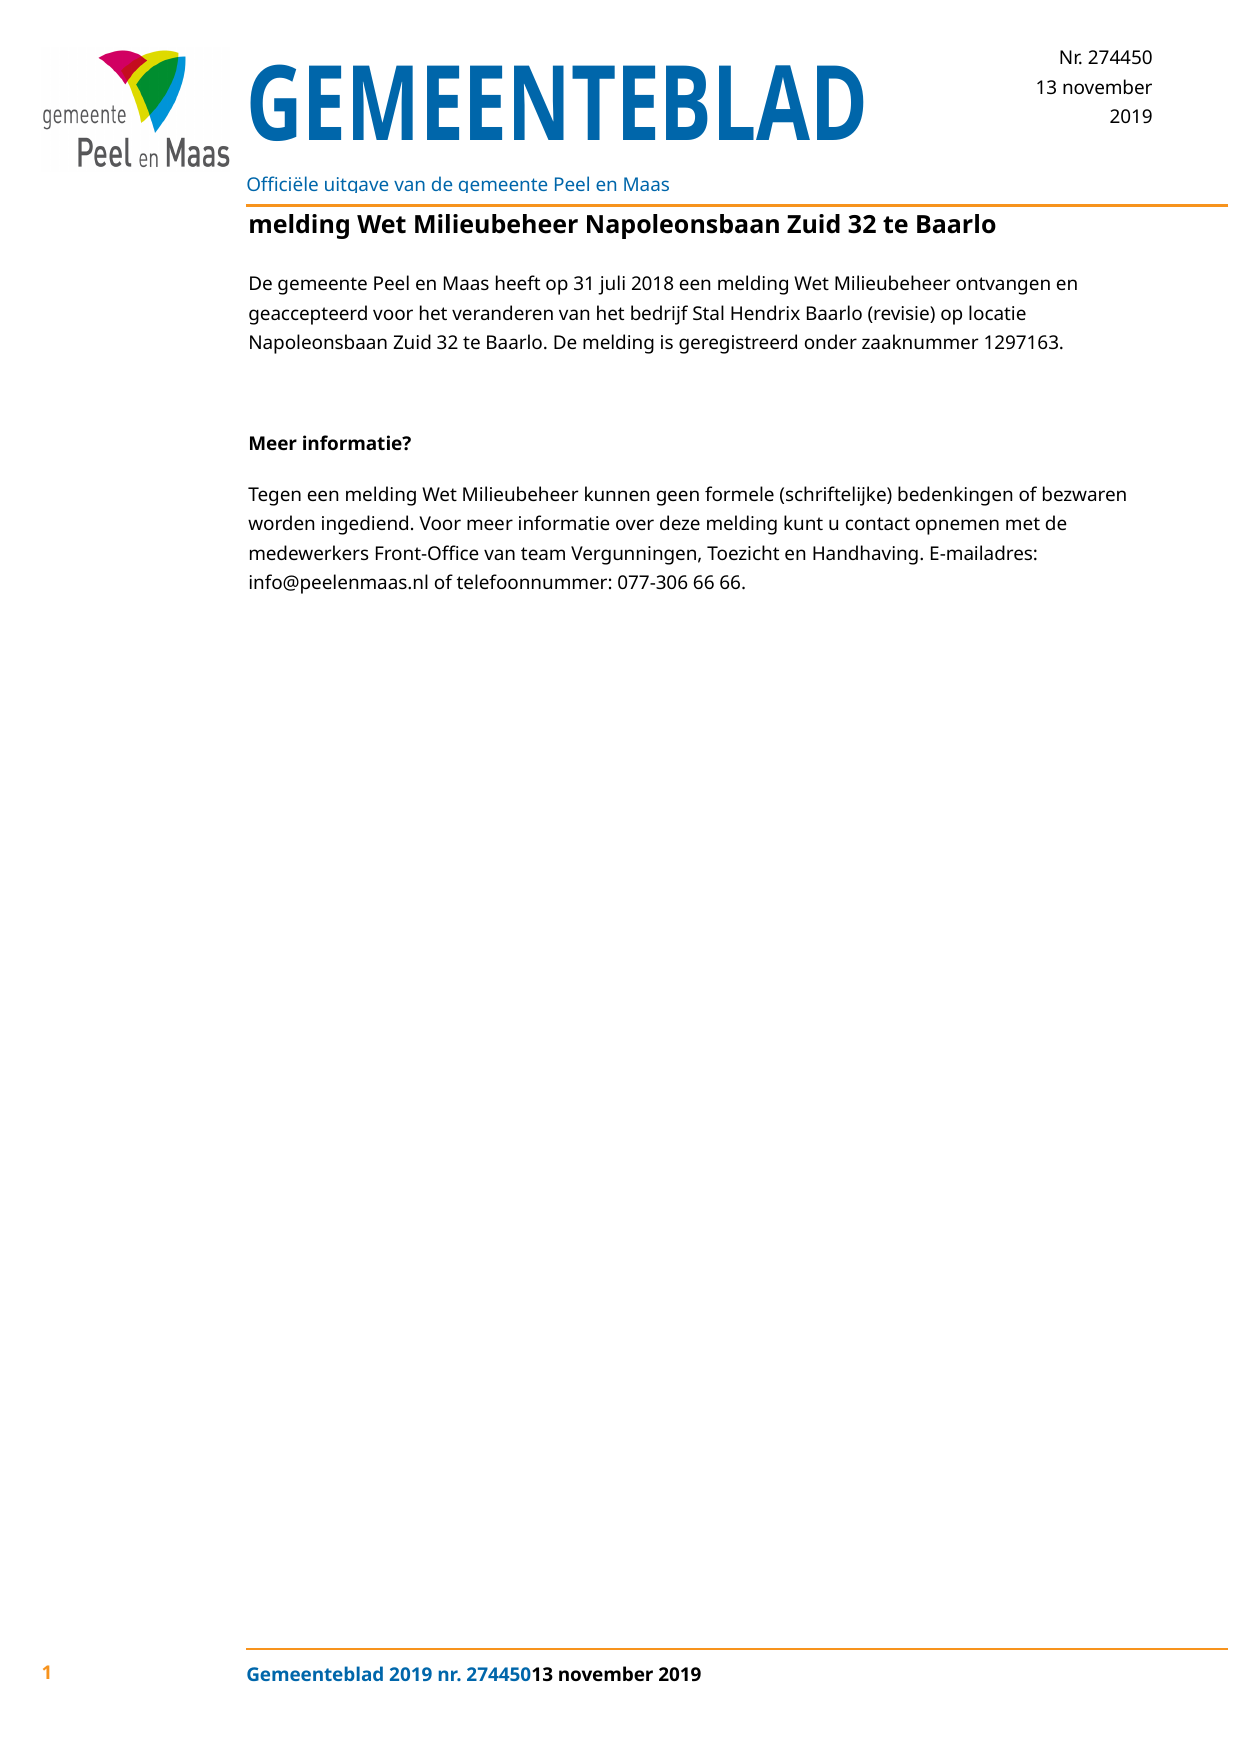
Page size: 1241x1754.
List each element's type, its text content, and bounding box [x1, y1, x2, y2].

text De gemeente Peel en Maas heeft op 31 juli 2018 een melding Wet Milieubeheer ontvangen en geaccepteerd voor het veranderen van het bedrijf Stal Hendrix Baarlo (revisie) op locatie Napoleonsbaan Zuid 32 te Baarlo. De melding is geregistreerd onder zaaknummer 1297163. [248, 270, 1152, 355]
picture [41, 47, 231, 172]
text Tegen een melding Wet Milieubeheer kunnen geen formele (schriftelijke) bedenkingen of bezwaren worden ingediend. Voor meer informatie over deze melding kunt u contact opnemen met de medewerkers Front-Office van team Vergunningen, Toezicht en Handhaving. E-mailadres: info@peelenmaas.nl of telefoonnummer: 077-306 66 66. [248, 481, 1152, 595]
text melding Wet Milieubeheer Napoleonsbaan Zuid 32 te Baarlo [248, 207, 1152, 241]
text Meer informatie? [248, 430, 1152, 456]
